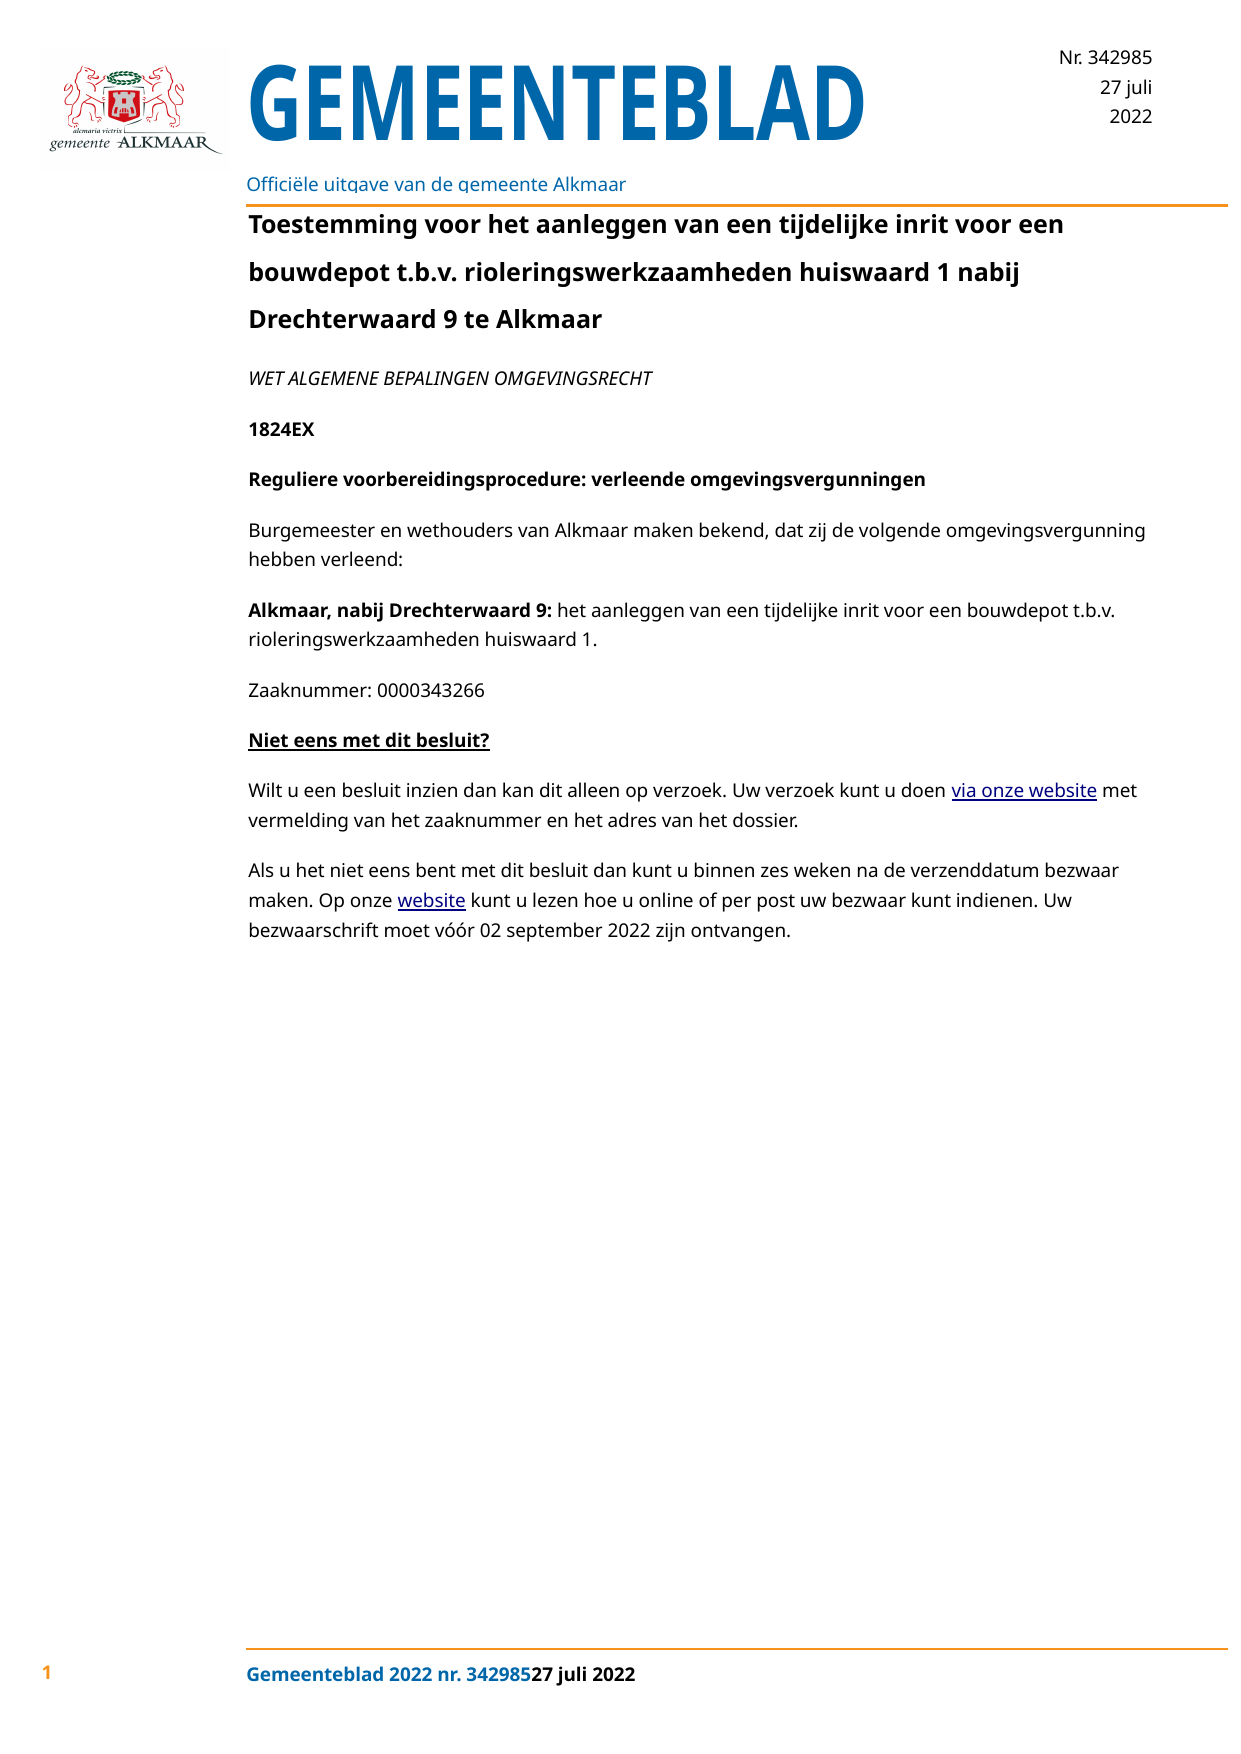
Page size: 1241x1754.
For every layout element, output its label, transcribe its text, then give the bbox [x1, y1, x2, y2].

text Niet eens met dit besluit? [248, 727, 1152, 753]
text Als u het niet eens bent met dit besluit dan kunt u binnen zes weken na de verzenddatum bezwaar maken. Op onze website kunt u lezen hoe u online of per post uw bezwaar kunt indienen. Uw bezwaarschrift moet vóór 02 september 2022 zijn ontvangen. [248, 858, 1152, 942]
text Reguliere voorbereidingsprocedure: verleende omgevingsvergunningen [248, 466, 1152, 492]
text Toestemming voor het aanleggen van een tijdelijke inrit voor een bouwdepot t.b.v. rioleringswerkzaamheden huiswaard 1 nabij Drechterwaard 9 te Alkmaar [248, 207, 1152, 336]
text Alkmaar, nabij Drechterwaard 9: het aanleggen van een tijdelijke inrit voor een bouwdepot t.b.v. rioleringswerkzaamheden huiswaard 1. [248, 597, 1152, 652]
text Wilt u een besluit inzien dan kan dit alleen op verzoek. Uw verzoek kunt u doen via onze website met vermelding van het zaaknummer en het adres van het dossier. [248, 778, 1152, 833]
text 1824EX [248, 416, 1152, 442]
text Burgemeester en wethouders van Alkmaar maken bekend, dat zij de volgende omgevingsvergunning hebben verleend: [248, 517, 1152, 572]
picture [41, 47, 231, 172]
text WET ALGEMENE BEPALINGEN OMGEVINGSRECHT [248, 366, 1152, 391]
text Zaaknummer: 0000343266 [248, 677, 1152, 702]
